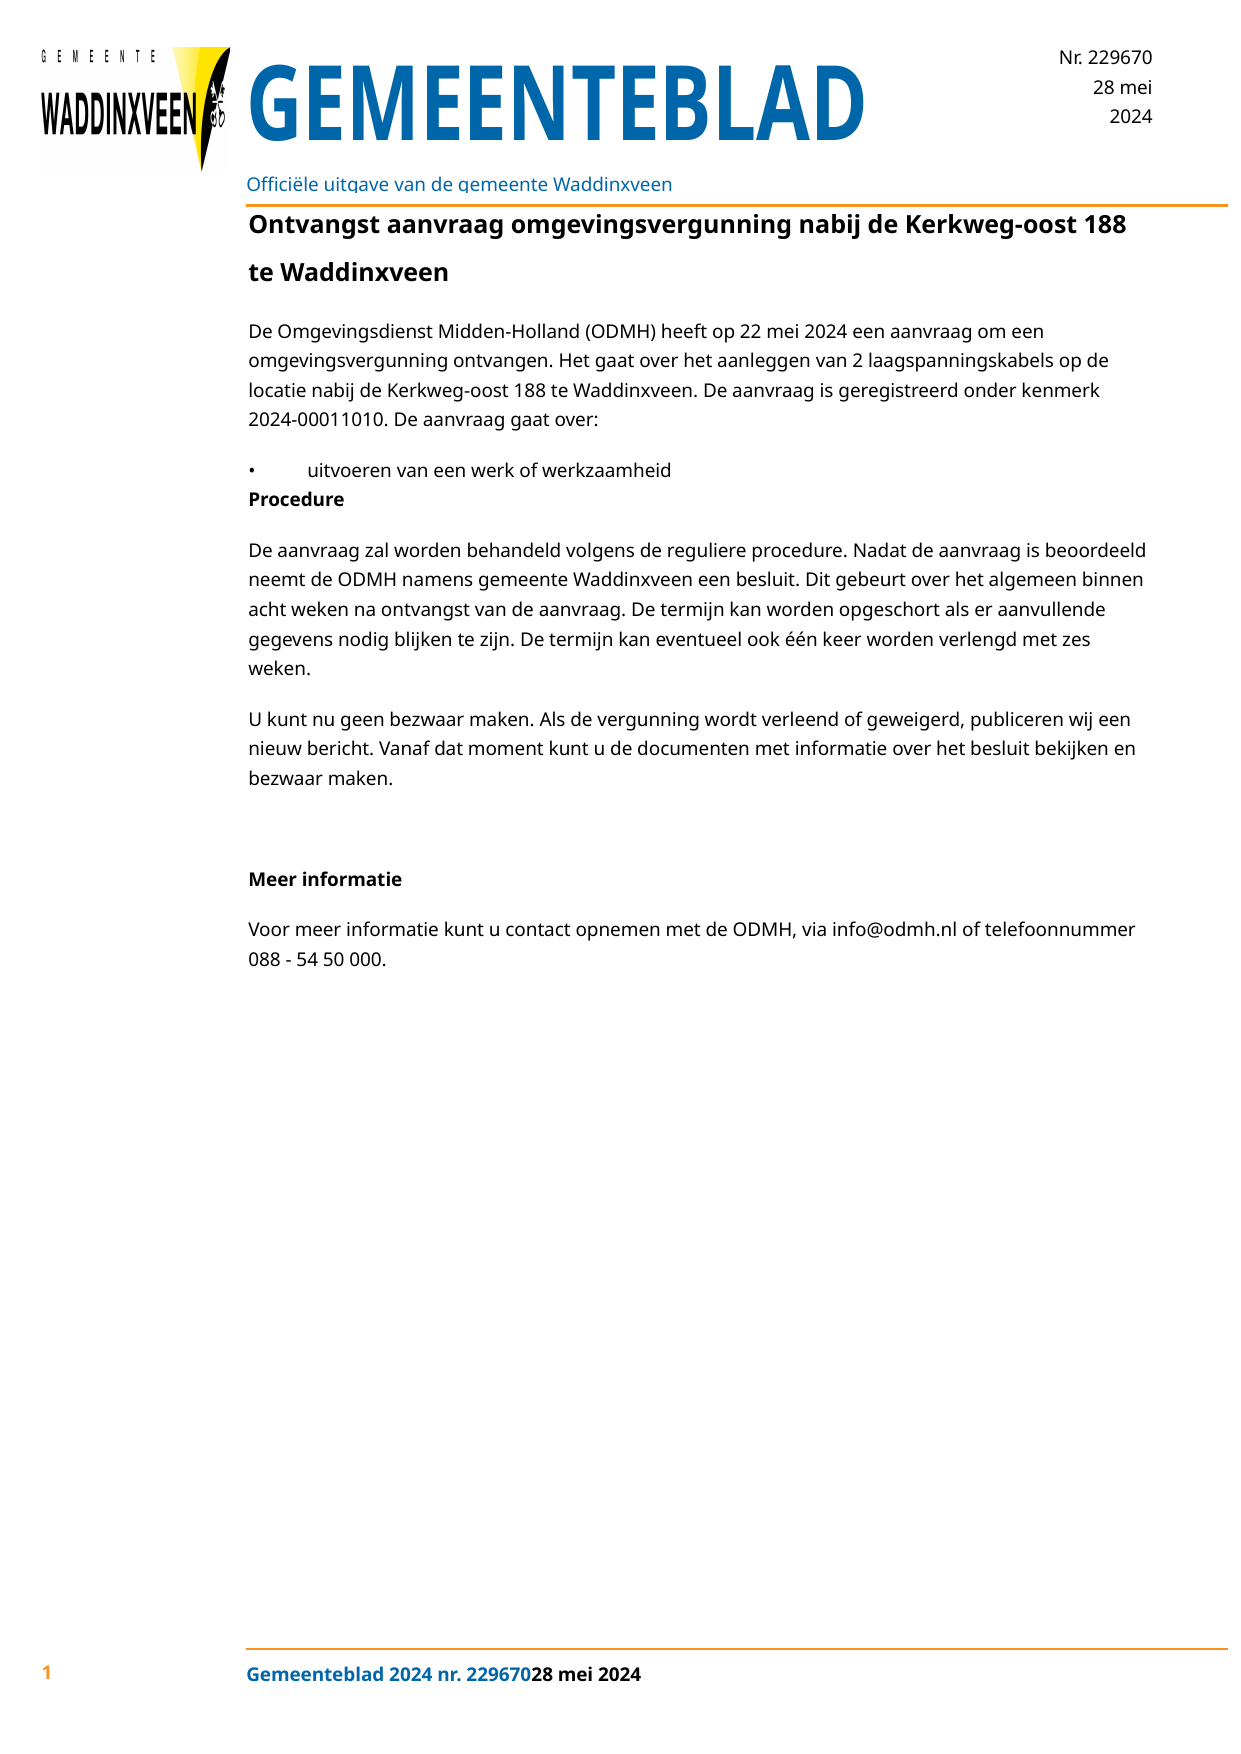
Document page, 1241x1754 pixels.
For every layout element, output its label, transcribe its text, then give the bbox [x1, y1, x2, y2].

list uitvoeren van een werk of werkzaamheid [248, 457, 1152, 483]
text De aanvraag zal worden behandeld volgens de reguliere procedure. Nadat de aanvraag is beoordeeld neemt de ODMH namens gemeente Waddinxveen een besluit. Dit gebeurt over het algemeen binnen acht weken na ontvangst van de aanvraag. De termijn kan worden opgeschort als er aanvullende gegevens nodig blijken te zijn. De termijn kan eventueel ook één keer worden verlengd met zes weken. [248, 537, 1152, 681]
text Ontvangst aanvraag omgevingsvergunning nabij de Kerkweg-oost 188 te Waddinxveen [248, 207, 1152, 288]
picture [41, 47, 231, 172]
text U kunt nu geen bezwaar maken. Als de vergunning wordt verleend of geweigerd, publiceren wij een nieuw bericht. Vanaf dat moment kunt u de documenten met informatie over het besluit bekijken en bezwaar maken. [248, 706, 1152, 791]
text Procedure [248, 487, 1152, 512]
text De Omgevingsdienst Midden-Holland (ODMH) heeft op 22 mei 2024 een aanvraag om een omgevingsvergunning ontvangen. Het gaat over het aanleggen van 2 laagspanningskabels op de locatie nabij de Kerkweg-oost 188 te Waddinxveen. De aanvraag is geregistreerd onder kenmerk 2024-00011010. De aanvraag gaat over: [248, 318, 1152, 432]
text Voor meer informatie kunt u contact opnemen met de ODMH, via info@odmh.nl of telefoonnummer 088 - 54 50 000. [248, 916, 1152, 972]
text Meer informatie [248, 866, 1152, 892]
